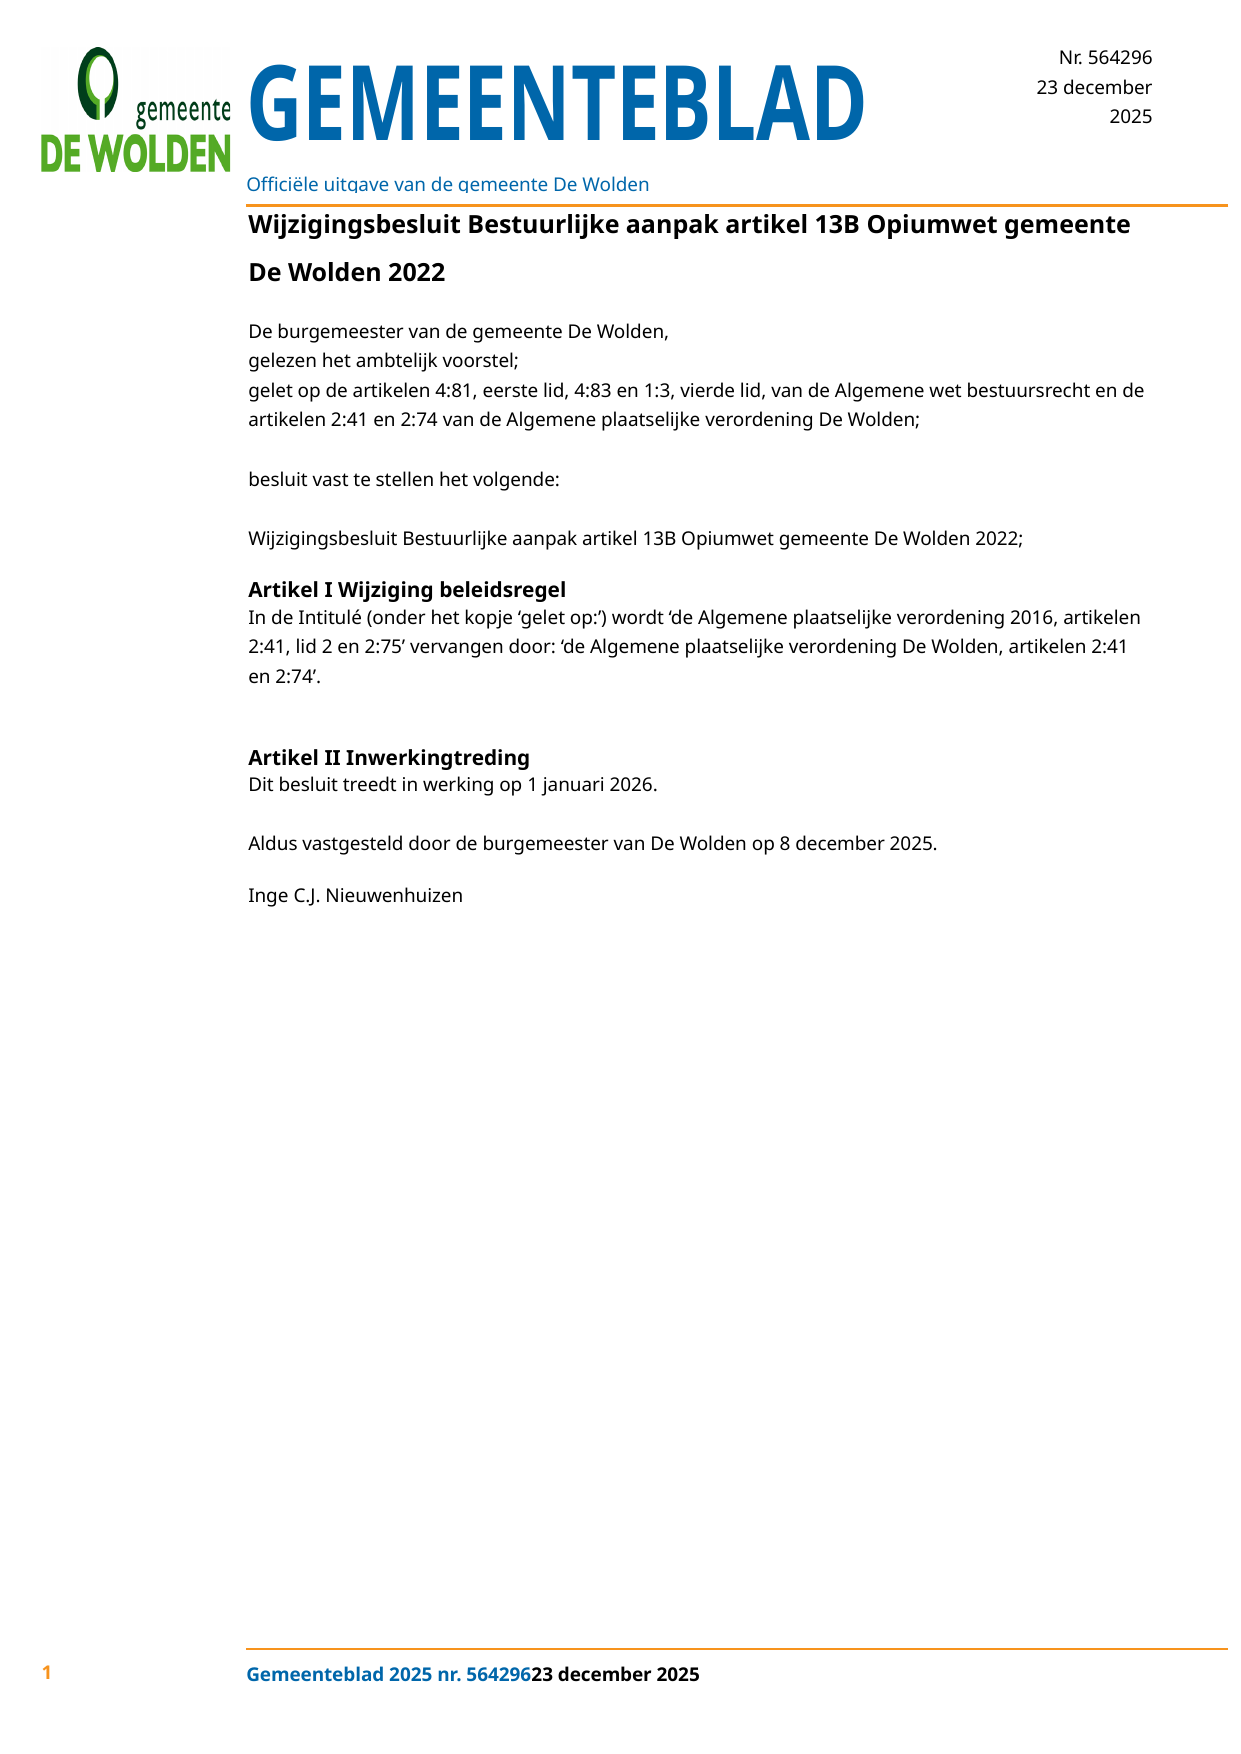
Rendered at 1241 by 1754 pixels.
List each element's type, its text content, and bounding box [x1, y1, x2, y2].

text Dit besluit treedt in werking op 1 januari 2026. [248, 771, 1152, 797]
text De burgemeester van de gemeente De Wolden, [248, 318, 1152, 344]
text gelet op de artikelen 4:81, eerste lid, 4:83 en 1:3, vierde lid, van de Algemene wet bestuursrecht en de artikelen 2:41 en 2:74 van de Algemene plaatselijke verordening De Wolden; [248, 377, 1152, 432]
text Aldus vastgesteld door de burgemeester van De Wolden op 8 december 2025. [248, 831, 1152, 856]
text Inge C.J. Nieuwenhuizen [248, 882, 1152, 908]
picture [41, 47, 231, 172]
text gelezen het ambtelijk voorstel; [248, 347, 1152, 373]
text Artikel I Wijziging beleidsregel [248, 575, 1152, 604]
text besluit vast te stellen het volgende: [248, 466, 1152, 492]
text Wijzigingsbesluit Bestuurlijke aanpak artikel 13B Opiumwet gemeente De Wolden 2022; [248, 525, 1152, 551]
text In de Intitulé (onder het kopje ‘gelet op:’) wordt ‘de Algemene plaatselijke verordening 2016, artikelen 2:41, lid 2 en 2:75’ vervangen door: ‘de Algemene plaatselijke verordening De Wolden, artikelen 2:41 en 2:74’. [248, 604, 1152, 689]
text Wijzigingsbesluit Bestuurlijke aanpak artikel 13B Opiumwet gemeente De Wolden 2022 [248, 207, 1152, 288]
text Artikel II Inwerkingtreding [248, 743, 1152, 771]
